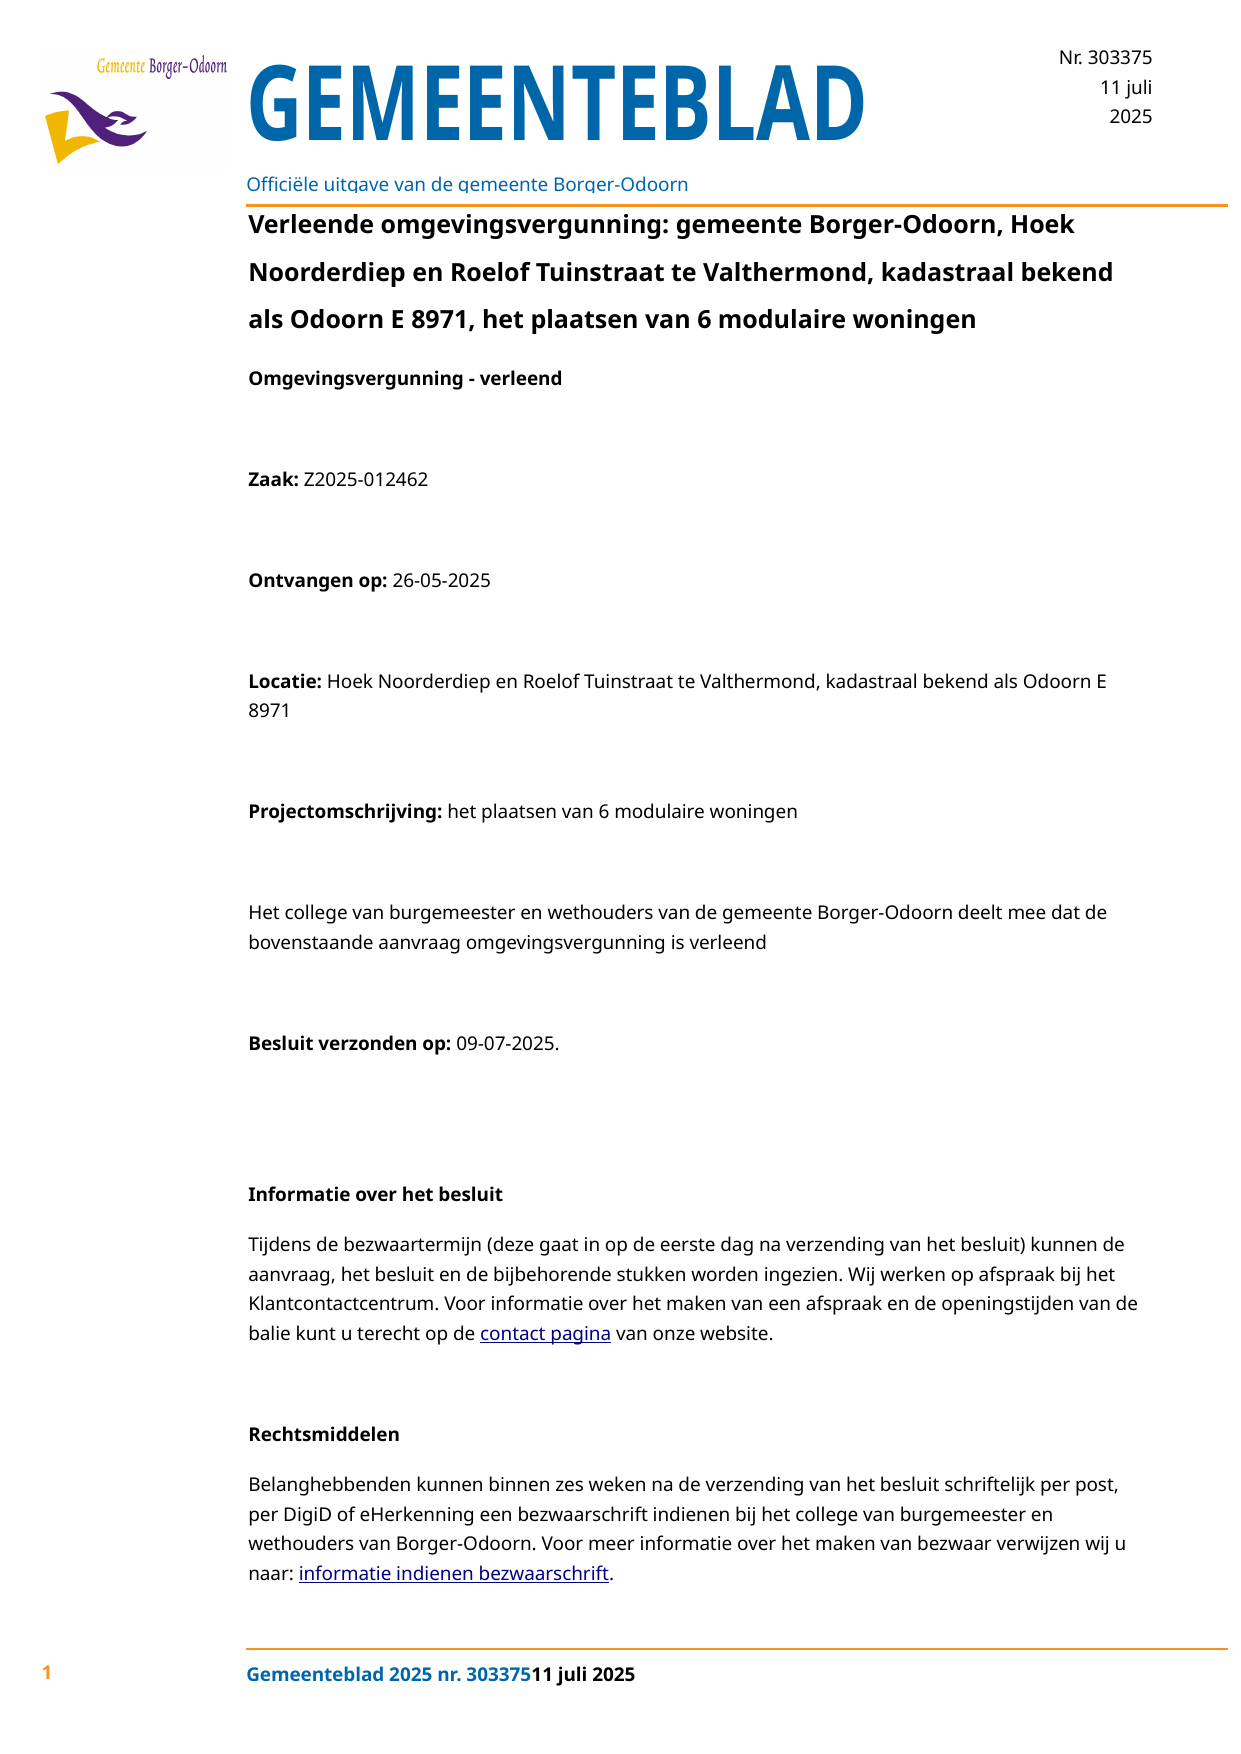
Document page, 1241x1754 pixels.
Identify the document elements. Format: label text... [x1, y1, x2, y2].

text Rechtsmiddelen [248, 1421, 1152, 1447]
text Informatie over het besluit [248, 1181, 1152, 1207]
text Het college van burgemeester en wethouders van de gemeente Borger-Odoorn deelt mee dat de bovenstaande aanvraag omgevingsvergunning is verleend [248, 899, 1152, 954]
text Projectomschrijving: het plaatsen van 6 modulaire woningen [248, 798, 1152, 824]
text Verleende omgevingsvergunning: gemeente Borger-Odoorn, Hoek Noorderdiep en Roelof Tuinstraat te Valthermond, kadastraal bekend als Odoorn E 8971, het plaatsen van 6 modulaire woningen [248, 207, 1152, 336]
text Besluit verzonden op: 09-07-2025. [248, 1030, 1152, 1055]
text Belanghebbenden kunnen binnen zes weken na de verzending van het besluit schriftelijk per post, per DigiD of eHerkenning een bezwaarschrift indienen bij het college van burgemeester en wethouders van Borger-Odoorn. Voor meer informatie over het maken van bezwaar verwijzen wij u naar: informatie indienen bezwaarschrift. [248, 1471, 1152, 1586]
text Locatie: Hoek Noorderdiep en Roelof Tuinstraat te Valthermond, kadastraal bekend als Odoorn E 8971 [248, 668, 1152, 723]
picture [41, 47, 231, 172]
text Ontvangen op: 26-05-2025 [248, 567, 1152, 593]
text Tijdens de bezwaartermijn (deze gaat in op de eerste dag na verzending van het besluit) kunnen de aanvraag, het besluit en de bijbehorende stukken worden ingezien. Wij werken op afspraak bij het Klantcontactcentrum. Voor informatie over het maken van een afspraak en de openingstijden van de balie kunt u terecht op de contact pagina van onze website. [248, 1231, 1152, 1346]
text Zaak: Z2025-012462 [248, 466, 1152, 492]
text Omgevingsvergunning - verleend [248, 366, 1152, 391]
